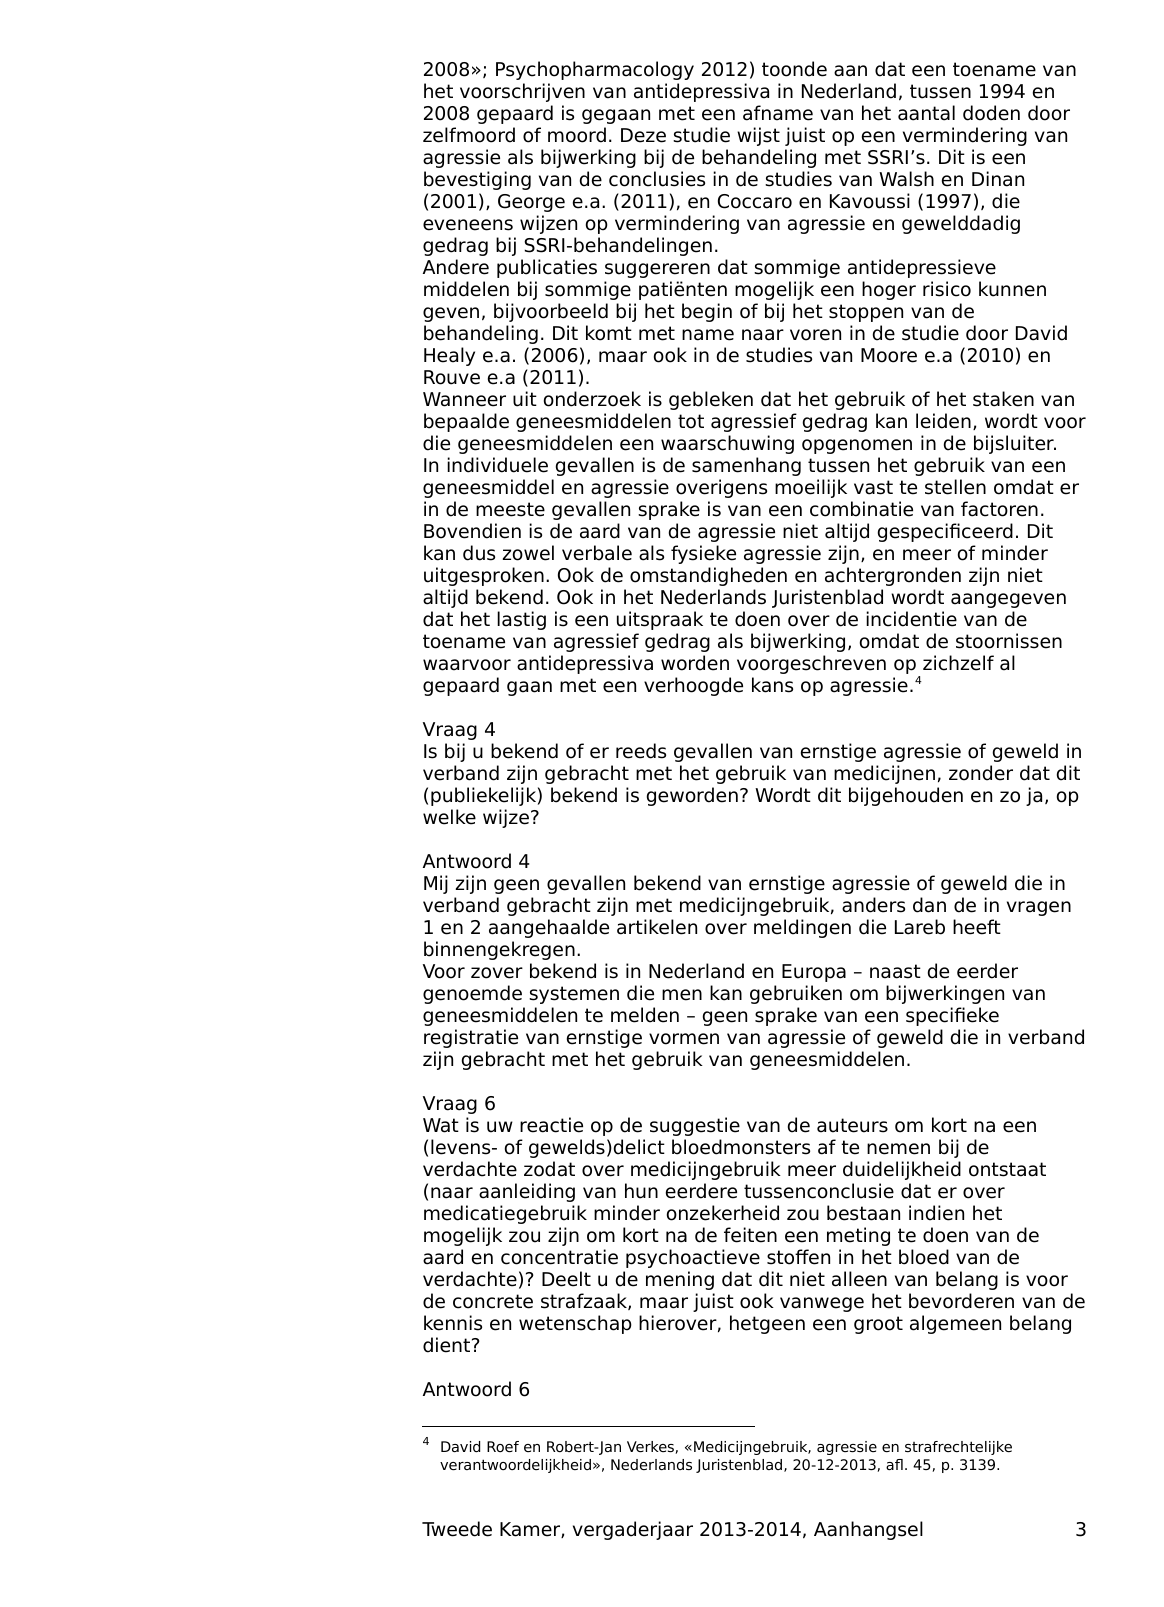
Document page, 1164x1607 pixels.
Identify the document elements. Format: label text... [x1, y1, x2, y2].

text Wat is uw reactie op de suggestie van de auteurs om kort na een (levens- of gewelds)delict bloedmonsters af te nemen bij de verdachte zodat over medicijngebruik meer duidelijkheid ontstaat (naar aanleiding van hun eerdere tussenconclusie dat er over medicatiegebruik minder onzekerheid zou bestaan indien het mogelijk zou zijn om kort na de feiten een meting te doen van de aard en concentratie psychoactieve stoffen in het bloed van de verdachte)? Deelt u de mening dat dit niet alleen van belang is voor de concrete strafzaak, maar juist ook vanwege het bevorderen van de kennis en wetenschap hierover, hetgeen een groot algemeen belang dient? [422, 1115, 1087, 1356]
text Antwoord 6 [422, 1379, 1087, 1401]
text 2008»; Psychopharmacology 2012) toonde aan dat een toename van het voorschrijven van antidepressiva in Nederland, tussen 1994 en 2008 gepaard is gegaan met een afname van het aantal doden door zelfmoord of moord. Deze studie wijst juist op een vermindering van agressie als bijwerking bij de behandeling met SSRI’s. Dit is een bevestiging van de conclusies in de studies van Walsh en Dinan (2001), George e.a. (2011), en Coccaro en Kavoussi (1997), die eveneens wijzen op vermindering van agressie en gewelddadig gedrag bij SSRI-behandelingen. [422, 59, 1087, 257]
text Voor zover bekend is in Nederland en Europa – naast de eerder genoemde systemen die men kan gebruiken om bijwerkingen van geneesmiddelen te melden – geen sprake van een specifieke registratie van ernstige vormen van agressie of geweld die in verband zijn gebracht met het gebruik van geneesmiddelen. [422, 961, 1087, 1071]
text In individuele gevallen is de samenhang tussen het gebruik van een geneesmiddel en agressie overigens moeilijk vast te stellen omdat er in de meeste gevallen sprake is van een combinatie van factoren. Bovendien is de aard van de agressie niet altijd gespecificeerd. Dit kan dus zowel verbale als fysieke agressie zijn, en meer of minder uitgesproken. Ook de omstandigheden en achtergronden zijn niet altijd bekend. Ook in het Nederlands Juristenblad wordt aangegeven dat het lastig is een uitspraak te doen over de incidentie van de toename van agressief gedrag als bijwerking, omdat de stoornissen waarvoor antidepressiva worden voorgeschreven op zichzelf al gepaard gaan met een verhoogde kans op agressie. [422, 455, 1087, 696]
text Andere publicaties suggereren dat sommige antidepressieve middelen bij sommige patiënten mogelijk een hoger risico kunnen geven, bijvoorbeeld bij het begin of bij het stoppen van de behandeling. Dit komt met name naar voren in de studie door David Healy e.a. (2006), maar ook in de studies van Moore e.a (2010) en Rouve e.a (2011). [422, 257, 1087, 389]
text Wanneer uit onderzoek is gebleken dat het gebruik of het staken van bepaalde geneesmiddelen tot agressief gedrag kan leiden, wordt voor die geneesmiddelen een waarschuwing opgenomen in de bijsluiter. [422, 389, 1087, 455]
text Mij zijn geen gevallen bekend van ernstige agressie of geweld die in verband gebracht zijn met medicijngebruik, anders dan de in vragen 1 en 2 aangehaalde artikelen over meldingen die Lareb heeft binnengekregen. [422, 873, 1087, 961]
text Vraag 6 [422, 1093, 1087, 1115]
text David Roef en Robert-Jan Verkes, «Medicijngebruik, agressie en strafrechtelijke verantwoordelijkheid», Nederlands Juristenblad, 20-12-2013, afl. 45, p. 3139. [422, 1435, 1087, 1474]
text Is bij u bekend of er reeds gevallen van ernstige agressie of geweld in verband zijn gebracht met het gebruik van medicijnen, zonder dat dit (publiekelijk) bekend is geworden? Wordt dit bijgehouden en zo ja, op welke wijze? [422, 741, 1087, 828]
text Vraag 4 [422, 719, 1087, 741]
text Antwoord 4 [422, 851, 1087, 873]
